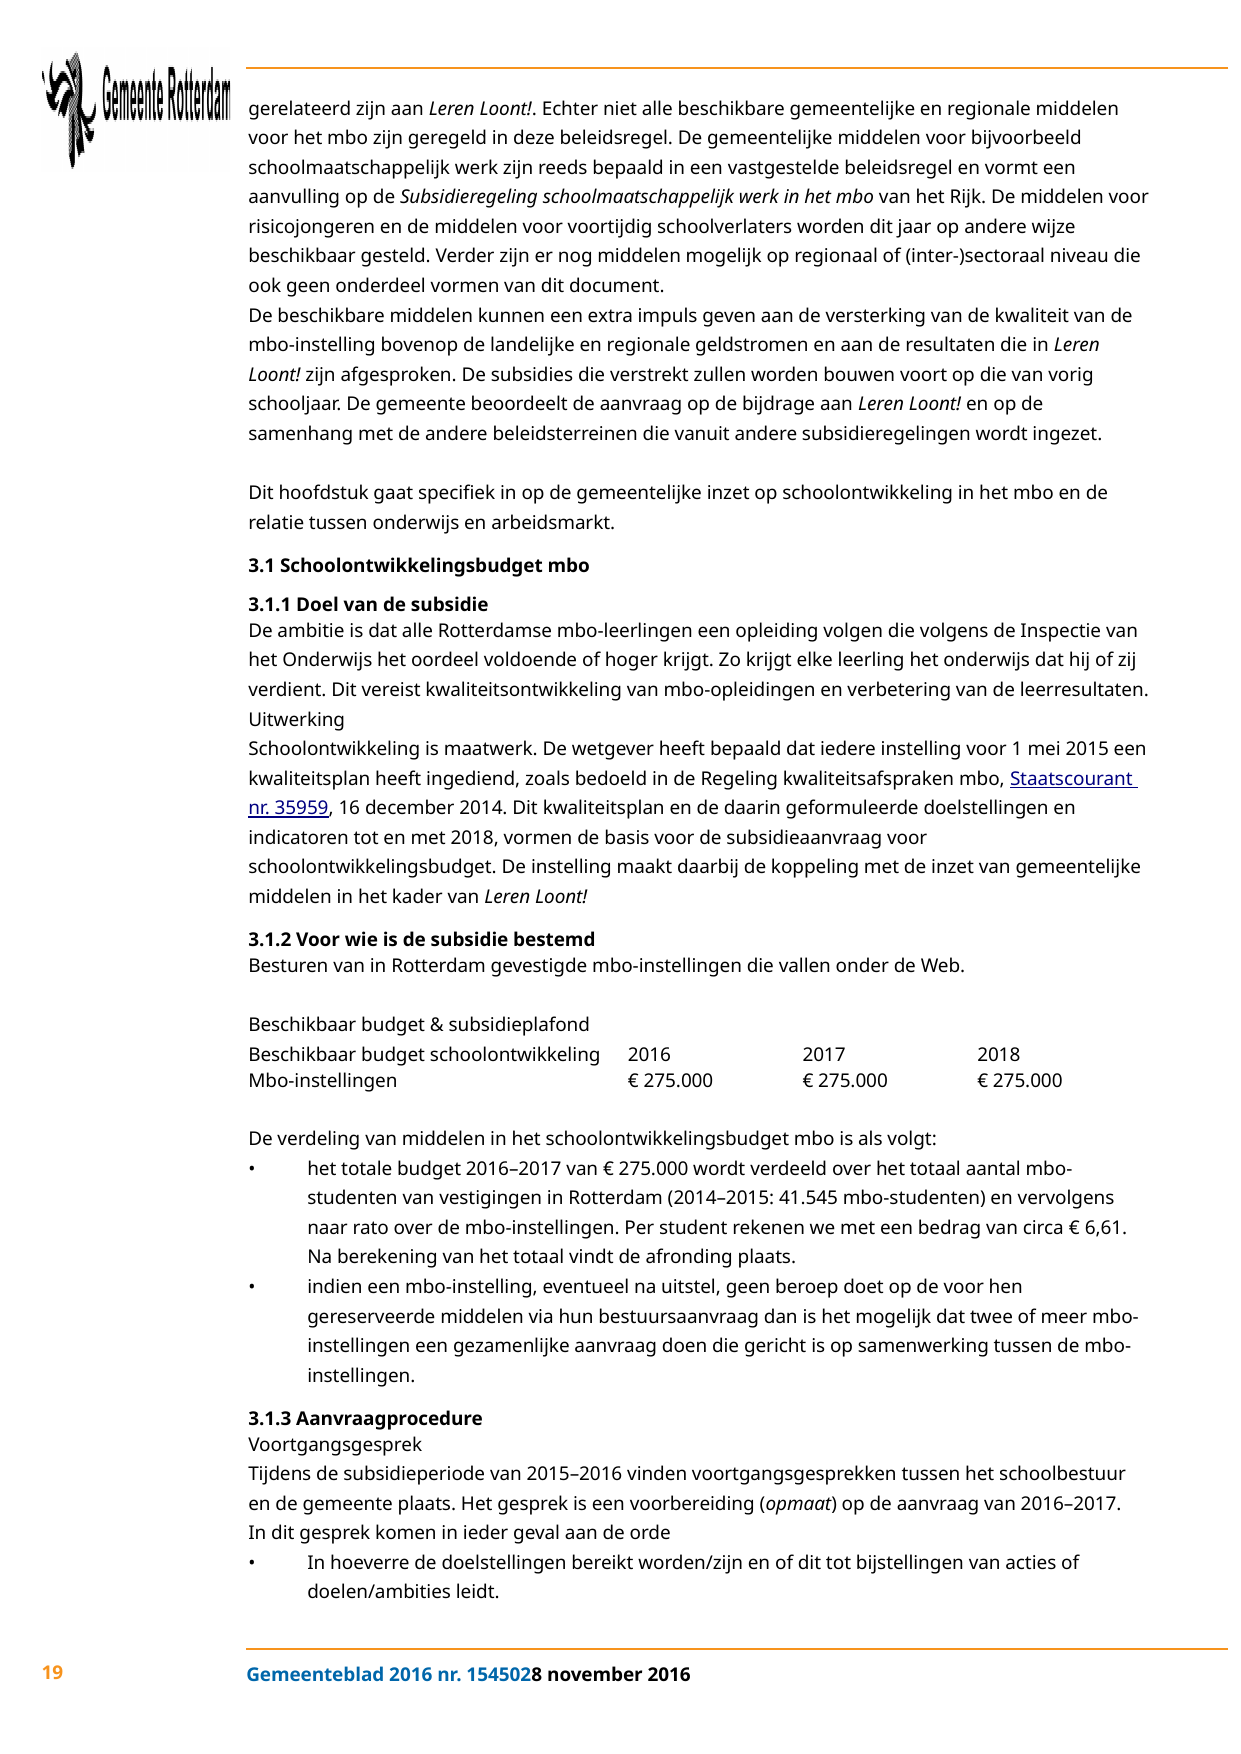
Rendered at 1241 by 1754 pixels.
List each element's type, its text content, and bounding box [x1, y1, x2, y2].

text 3.1.2 Voor wie is de subsidie bestemd [248, 926, 1152, 952]
table_header Beschikbaar budget schoolontwikkeling [248, 1041, 628, 1067]
text gerelateerd zijn aan Leren Loont!. Echter niet alle beschikbare gemeentelijke en regionale middelen voor het mbo zijn geregeld in deze beleidsregel. De gemeentelijke middelen voor bijvoorbeeld schoolmaatschappelijk werk zijn reeds bepaald in een vastgestelde beleidsregel en vormt een aanvulling op de Subsidieregeling schoolmaatschappelijk werk in het mbo van het Rijk. De middelen voor risicojongeren en de middelen voor voortijdig schoolverlaters worden dit jaar op andere wijze beschikbaar gesteld. Verder zijn er nog middelen mogelijk op regionaal of (inter-)sectoraal niveau die ook geen onderdeel vormen van dit document. [248, 95, 1152, 298]
picture [41, 47, 231, 172]
text De verdeling van middelen in het schoolontwikkelingsbudget mbo is als volgt: [248, 1125, 1152, 1151]
text Besturen van in Rotterdam gevestigde mbo-instellingen die vallen onder de Web. [248, 952, 1152, 978]
table_cell Mbo-instellingen [248, 1067, 628, 1092]
list indien een mbo-instelling, eventueel na uitstel, geen beroep doet op de voor hen gereserveerde middelen via hun bestuursaanvraag dan is het mogelijk dat twee of meer mbo-instellingen een gezamenlijke aanvraag doen die gericht is op samenwerking tussen de mbo-instellingen. [248, 1273, 1152, 1388]
text Uitwerking [248, 706, 1152, 732]
table_header 2017 [802, 1041, 977, 1067]
text In dit gesprek komen in ieder geval aan de orde [248, 1519, 1152, 1545]
text 3.1.3 Aanvraagprocedure [248, 1405, 1152, 1431]
text 3.1.1 Doel van de subsidie [248, 591, 1152, 617]
text Voortgangsgesprek [248, 1431, 1152, 1457]
text Tijdens de subsidieperiode van 2015–2016 vinden voortgangsgesprekken tussen het schoolbestuur en de gemeente plaats. Het gesprek is een voorbereiding (opmaat) op de aanvraag van 2016–2017. [248, 1460, 1152, 1516]
text De beschikbare middelen kunnen een extra impuls geven aan de versterking van de kwaliteit van de mbo-instelling bovenop de landelijke en regionale geldstromen en aan de resultaten die in Leren Loont! zijn afgesproken. De subsidies die verstrekt zullen worden bouwen voort op die van vorig schooljaar. De gemeente beoordeelt de aanvraag op de bijdrage aan Leren Loont! en op de samenhang met de andere beleidsterreinen die vanuit andere subsidieregelingen wordt ingezet. [248, 302, 1152, 446]
text 3.1 Schoolontwikkelingsbudget mbo [248, 552, 1152, 578]
table_header 2018 [977, 1041, 1152, 1067]
list In hoeverre de doelstellingen bereikt worden/zijn en of dit tot bijstellingen van acties of doelen/ambities leidt. [248, 1549, 1152, 1604]
table_cell € 275.000 [977, 1067, 1152, 1092]
table_cell € 275.000 [802, 1067, 977, 1092]
list het totale budget 2016–2017 van € 275.000 wordt verdeeld over het totaal aantal mbo-studenten van vestigingen in Rotterdam (2014–2015: 41.545 mbo-studenten) en vervolgens naar rato over de mbo-instellingen. Per student rekenen we met een bedrag van circa € 6,61. Na berekening van het totaal vindt de afronding plaats. [248, 1155, 1152, 1269]
table_header 2016 [628, 1041, 802, 1067]
text Schoolontwikkeling is maatwerk. De wetgever heeft bepaald dat iedere instelling voor 1 mei 2015 een kwaliteitsplan heeft ingediend, zoals bedoeld in de Regeling kwaliteitsafspraken mbo, Staatscourant nr. 35959, 16 december 2014. Dit kwaliteitsplan en de daarin geformuleerde doelstellingen en indicatoren tot en met 2018, vormen de basis voor de subsidieaanvraag voor schoolontwikkelingsbudget. De instelling maakt daarbij de koppeling met de inzet van gemeentelijke middelen in het kader van Leren Loont! [248, 735, 1152, 909]
table_cell € 275.000 [628, 1067, 802, 1092]
text De ambitie is dat alle Rotterdamse mbo-leerlingen een opleiding volgen die volgens de Inspectie van het Onderwijs het oordeel voldoende of hoger krijgt. Zo krijgt elke leerling het onderwijs dat hij of zij verdient. Dit vereist kwaliteitsontwikkeling van mbo-opleidingen en verbetering van de leerresultaten. [248, 617, 1152, 702]
text Beschikbaar budget & subsidieplafond [248, 1011, 1152, 1037]
text Dit hoofdstuk gaat specifiek in op de gemeentelijke inzet op schoolontwikkeling in het mbo en de relatie tussen onderwijs en arbeidsmarkt. [248, 479, 1152, 535]
